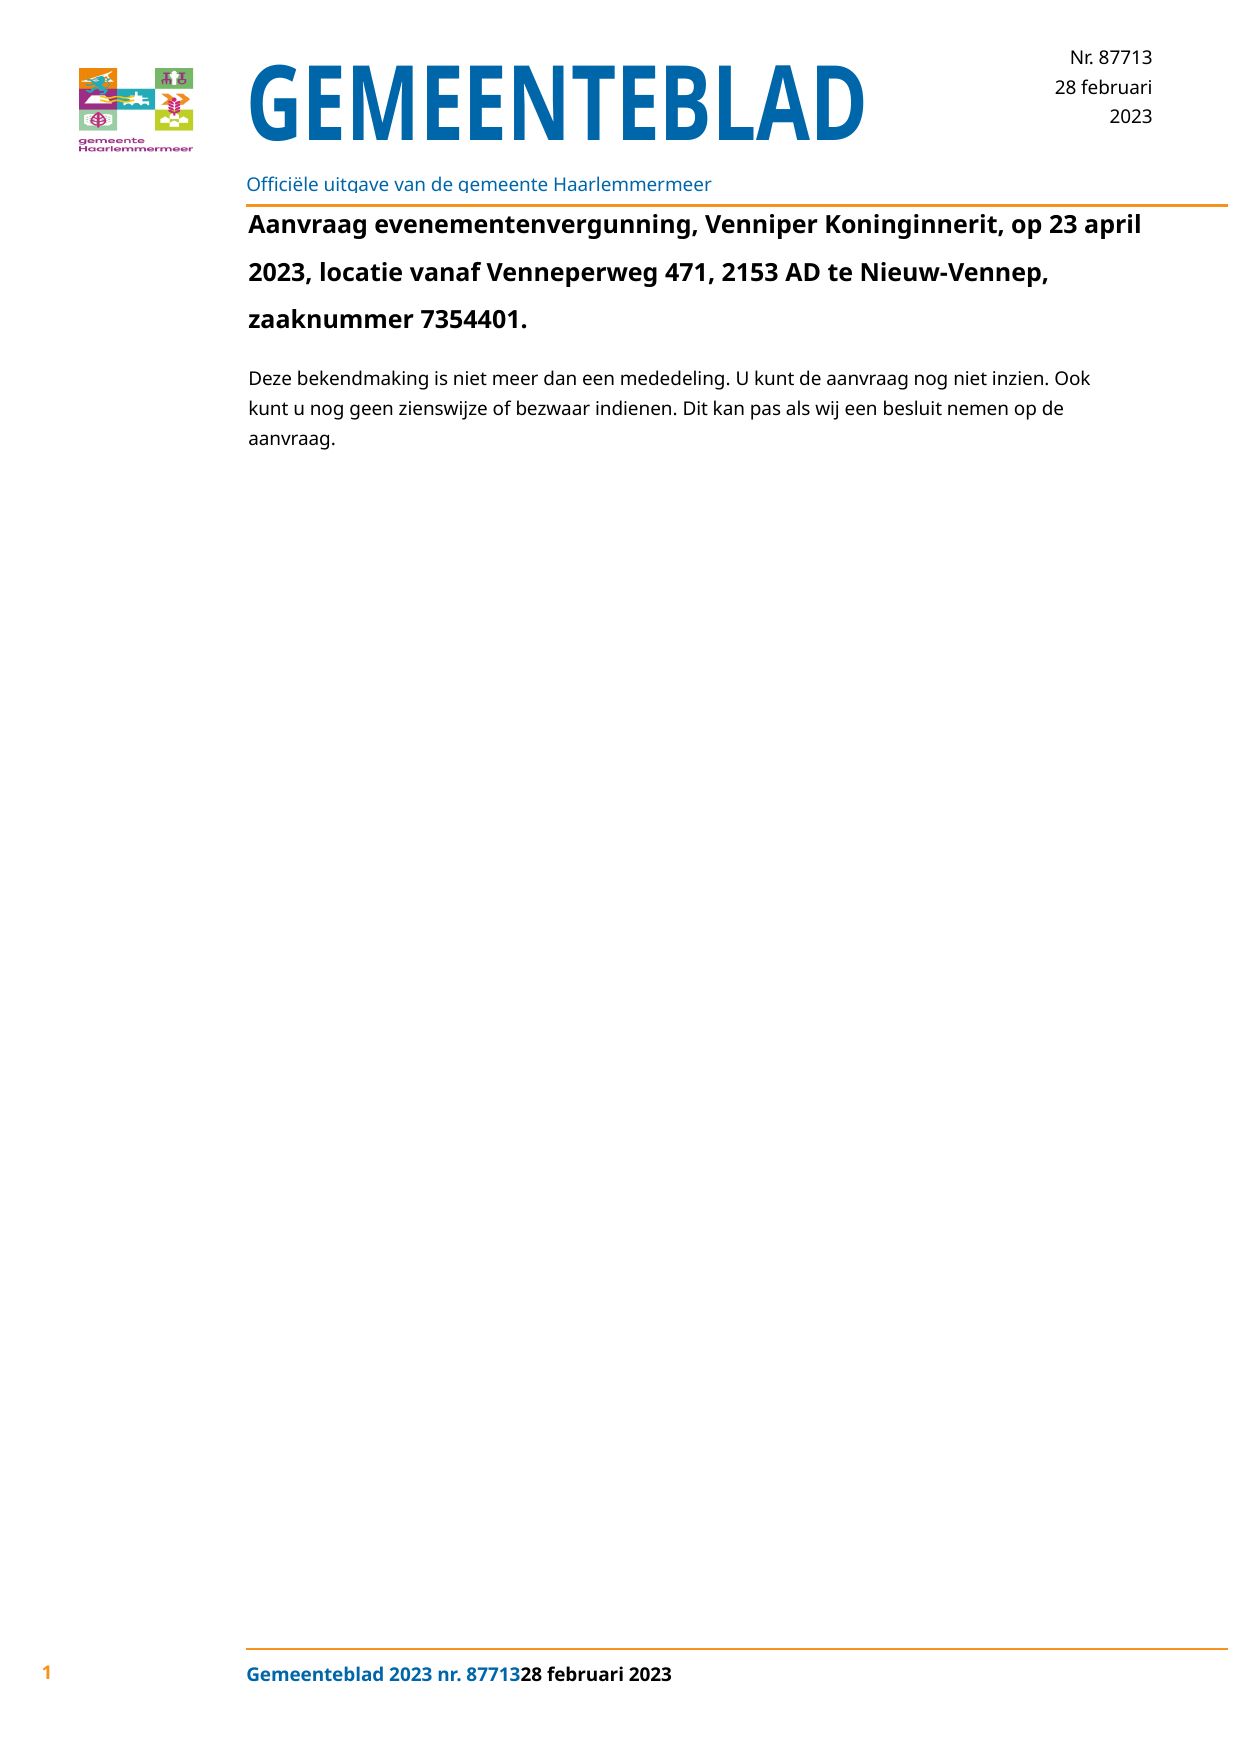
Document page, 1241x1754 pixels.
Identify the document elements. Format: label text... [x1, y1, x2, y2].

text Aanvraag evenementenvergunning, Venniper Koninginnerit, op 23 april 2023, locatie vanaf Venneperweg 471, 2153 AD te Nieuw-Vennep, zaaknummer 7354401. [248, 207, 1152, 336]
text Deze bekendmaking is niet meer dan een mededeling. U kunt de aanvraag nog niet inzien. Ook kunt u nog geen zienswijze of bezwaar indienen. Dit kan pas als wij een besluit nemen op de aanvraag. [248, 366, 1152, 450]
picture [41, 47, 231, 172]
